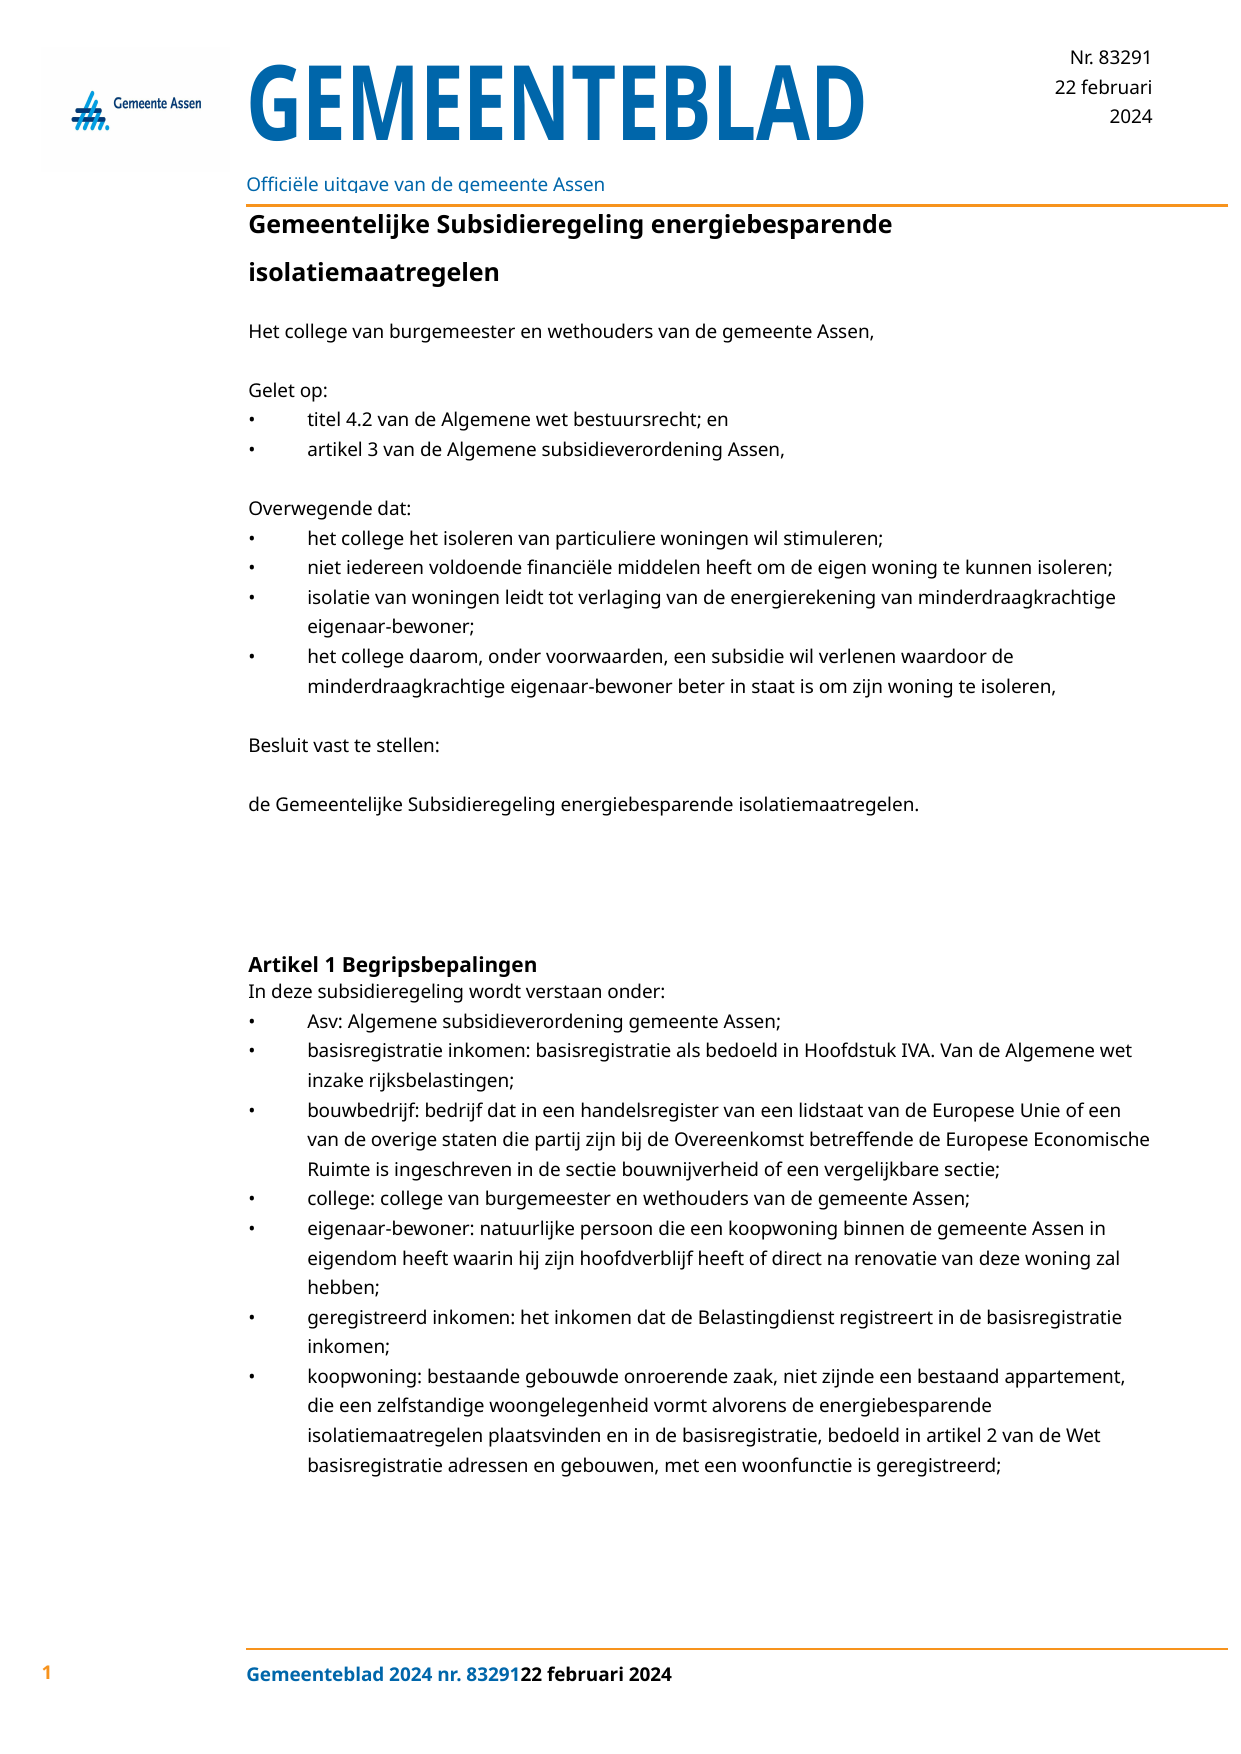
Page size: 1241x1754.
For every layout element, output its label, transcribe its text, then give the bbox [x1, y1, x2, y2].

list koopwoning: bestaande gebouwde onroerende zaak, niet zijnde een bestaand appartement, die een zelfstandige woongelegenheid vormt alvorens de energiebesparende isolatiemaatregelen plaatsvinden en in de basisregistratie, bedoeld in artikel 2 van de Wet basisregistratie adressen en gebouwen, met een woonfunctie is geregistreerd; [248, 1363, 1152, 1478]
list isolatie van woningen leidt tot verlaging van de energierekening van minderdraagkrachtige eigenaar-bewoner; [248, 584, 1152, 639]
text Artikel 1 Begripsbepalingen [248, 950, 1152, 978]
list geregistreerd inkomen: het inkomen dat de Belastingdienst registreert in de basisregistratie inkomen; [248, 1304, 1152, 1359]
text Overwegende dat: [248, 495, 1152, 521]
picture [41, 47, 231, 172]
list het college het isoleren van particuliere woningen wil stimuleren; [248, 525, 1152, 551]
text de Gemeentelijke Subsidieregeling energiebesparende isolatiemaatregelen. [248, 791, 1152, 817]
list college: college van burgemeester en wethouders van de gemeente Assen; [248, 1186, 1152, 1211]
list niet iedereen voldoende financiële middelen heeft om de eigen woning te kunnen isoleren; [248, 554, 1152, 580]
list Asv: Algemene subsidieverordening gemeente Assen; [248, 1008, 1152, 1034]
text In deze subsidieregeling wordt verstaan onder: [248, 978, 1152, 1004]
text Gemeentelijke Subsidieregeling energiebesparende isolatiemaatregelen [248, 207, 1152, 288]
text Het college van burgemeester en wethouders van de gemeente Assen, [248, 318, 1152, 344]
list titel 4.2 van de Algemene wet bestuursrecht; en [248, 407, 1152, 432]
list artikel 3 van de Algemene subsidieverordening Assen, [248, 436, 1152, 462]
list het college daarom, onder voorwaarden, een subsidie wil verlenen waardoor de minderdraagkrachtige eigenaar-bewoner beter in staat is om zijn woning te isoleren, [248, 643, 1152, 699]
text Besluit vast te stellen: [248, 732, 1152, 758]
list basisregistratie inkomen: basisregistratie als bedoeld in Hoofdstuk IVA. Van de Algemene wet inzake rijksbelastingen; [248, 1038, 1152, 1093]
list eigenaar-bewoner: natuurlijke persoon die een koopwoning binnen de gemeente Assen in eigendom heeft waarin hij zijn hoofdverblijf heeft of direct na renovatie van deze woning zal hebben; [248, 1215, 1152, 1300]
list bouwbedrijf: bedrijf dat in een handelsregister van een lidstaat van de Europese Unie of een van de overige staten die partij zijn bij de Overeenkomst betreffende de Europese Economische Ruimte is ingeschreven in de sectie bouwnijverheid of een vergelijkbare sectie; [248, 1097, 1152, 1182]
text Gelet op: [248, 377, 1152, 403]
